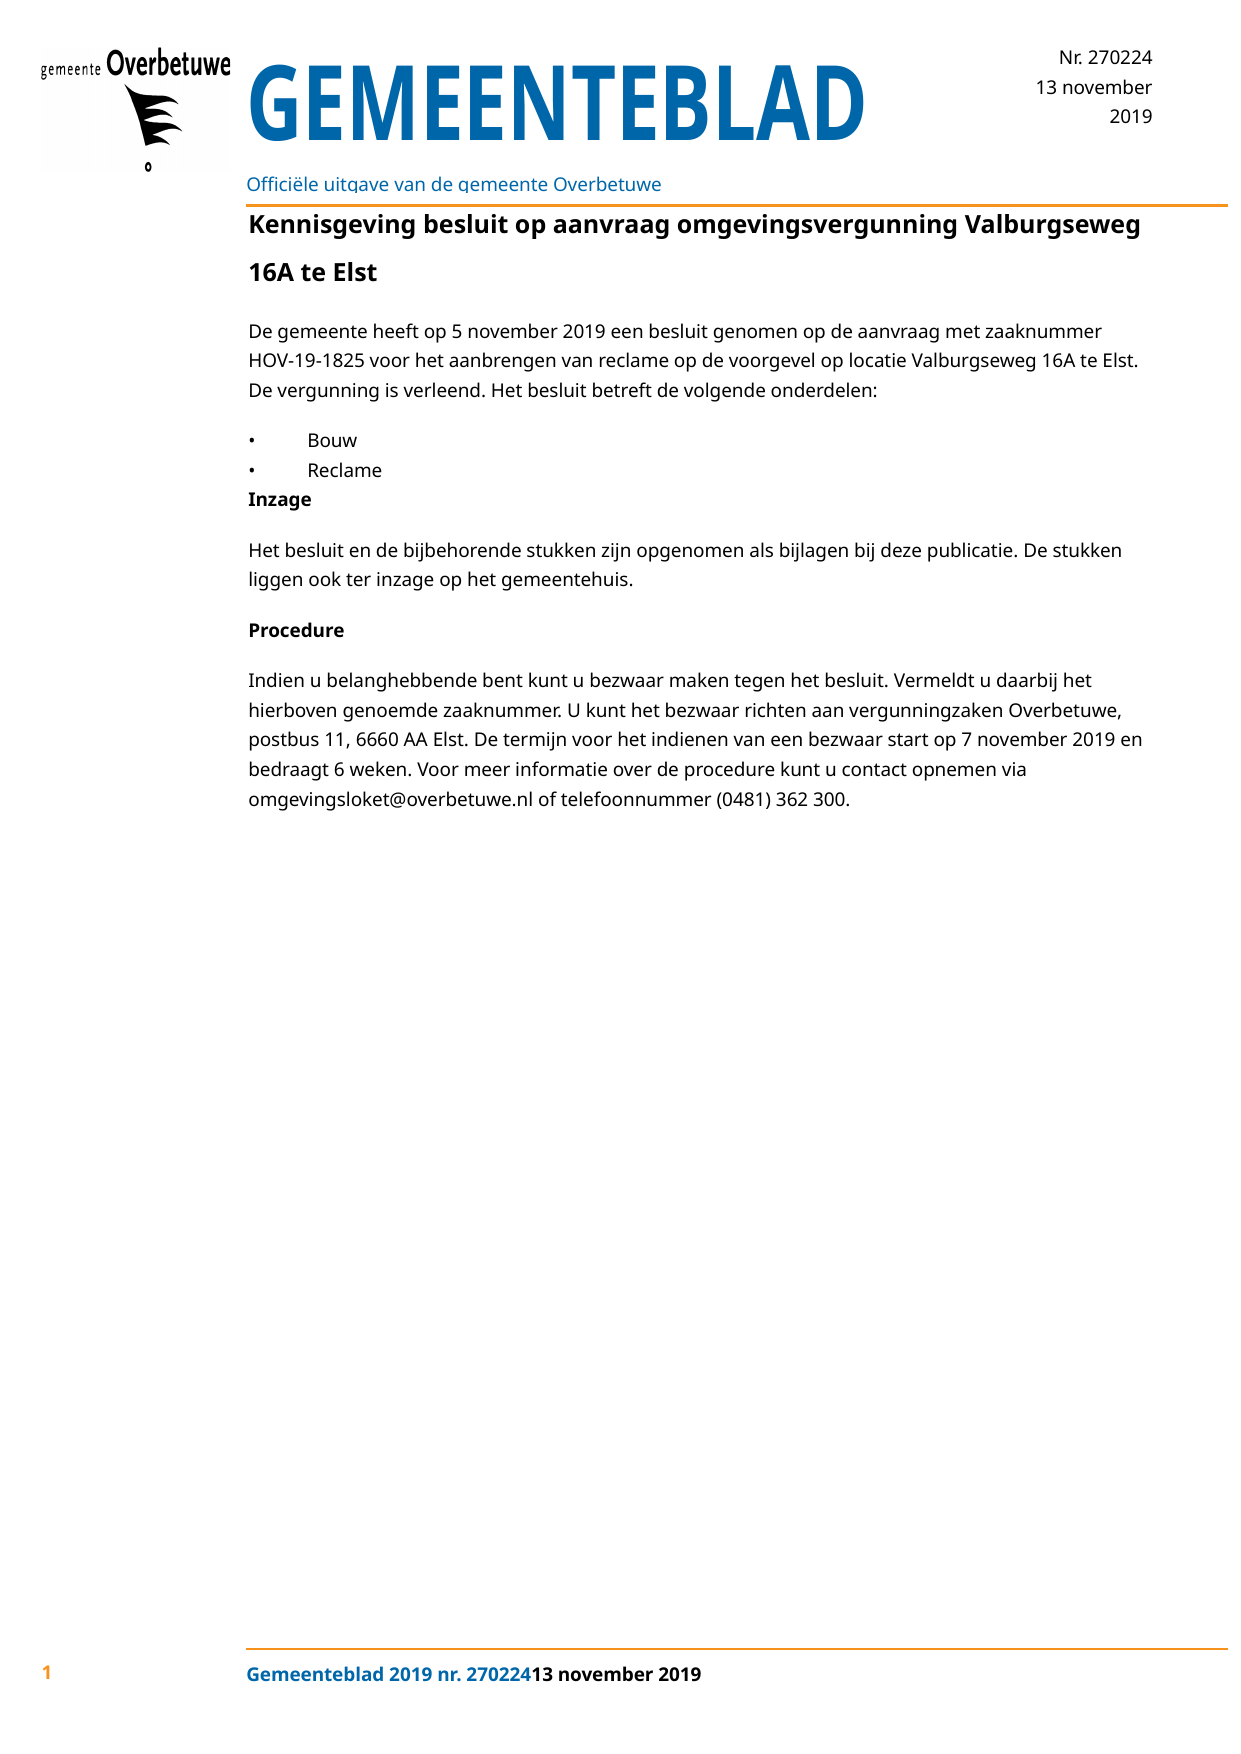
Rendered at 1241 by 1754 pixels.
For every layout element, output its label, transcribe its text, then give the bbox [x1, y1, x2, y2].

picture [41, 47, 231, 172]
text Procedure [248, 617, 1152, 643]
text Het besluit en de bijbehorende stukken zijn opgenomen als bijlagen bij deze publicatie. De stukken liggen ook ter inzage op het gemeentehuis. [248, 537, 1152, 592]
text De gemeente heeft op 5 november 2019 een besluit genomen op de aanvraag met zaaknummer HOV-19-1825 voor het aanbrengen van reclame op de voorgevel op locatie Valburgseweg 16A te Elst. De vergunning is verleend. Het besluit betreft de volgende onderdelen: [248, 318, 1152, 403]
text Kennisgeving besluit op aanvraag omgevingsvergunning Valburgseweg 16A te Elst [248, 207, 1152, 288]
text Indien u belanghebbende bent kunt u bezwaar maken tegen het besluit. Vermeldt u daarbij het hierboven genoemde zaaknummer. U kunt het bezwaar richten aan vergunningzaken Overbetuwe, postbus 11, 6660 AA Elst. De termijn voor het indienen van een bezwaar start op 7 november 2019 en bedraagt 6 weken. Voor meer informatie over de procedure kunt u contact opnemen via omgevingsloket@overbetuwe.nl of telefoonnummer (0481) 362 300. [248, 667, 1152, 812]
text Inzage [248, 487, 1152, 512]
list Bouw [248, 427, 1152, 453]
list Reclame [248, 457, 1152, 483]
